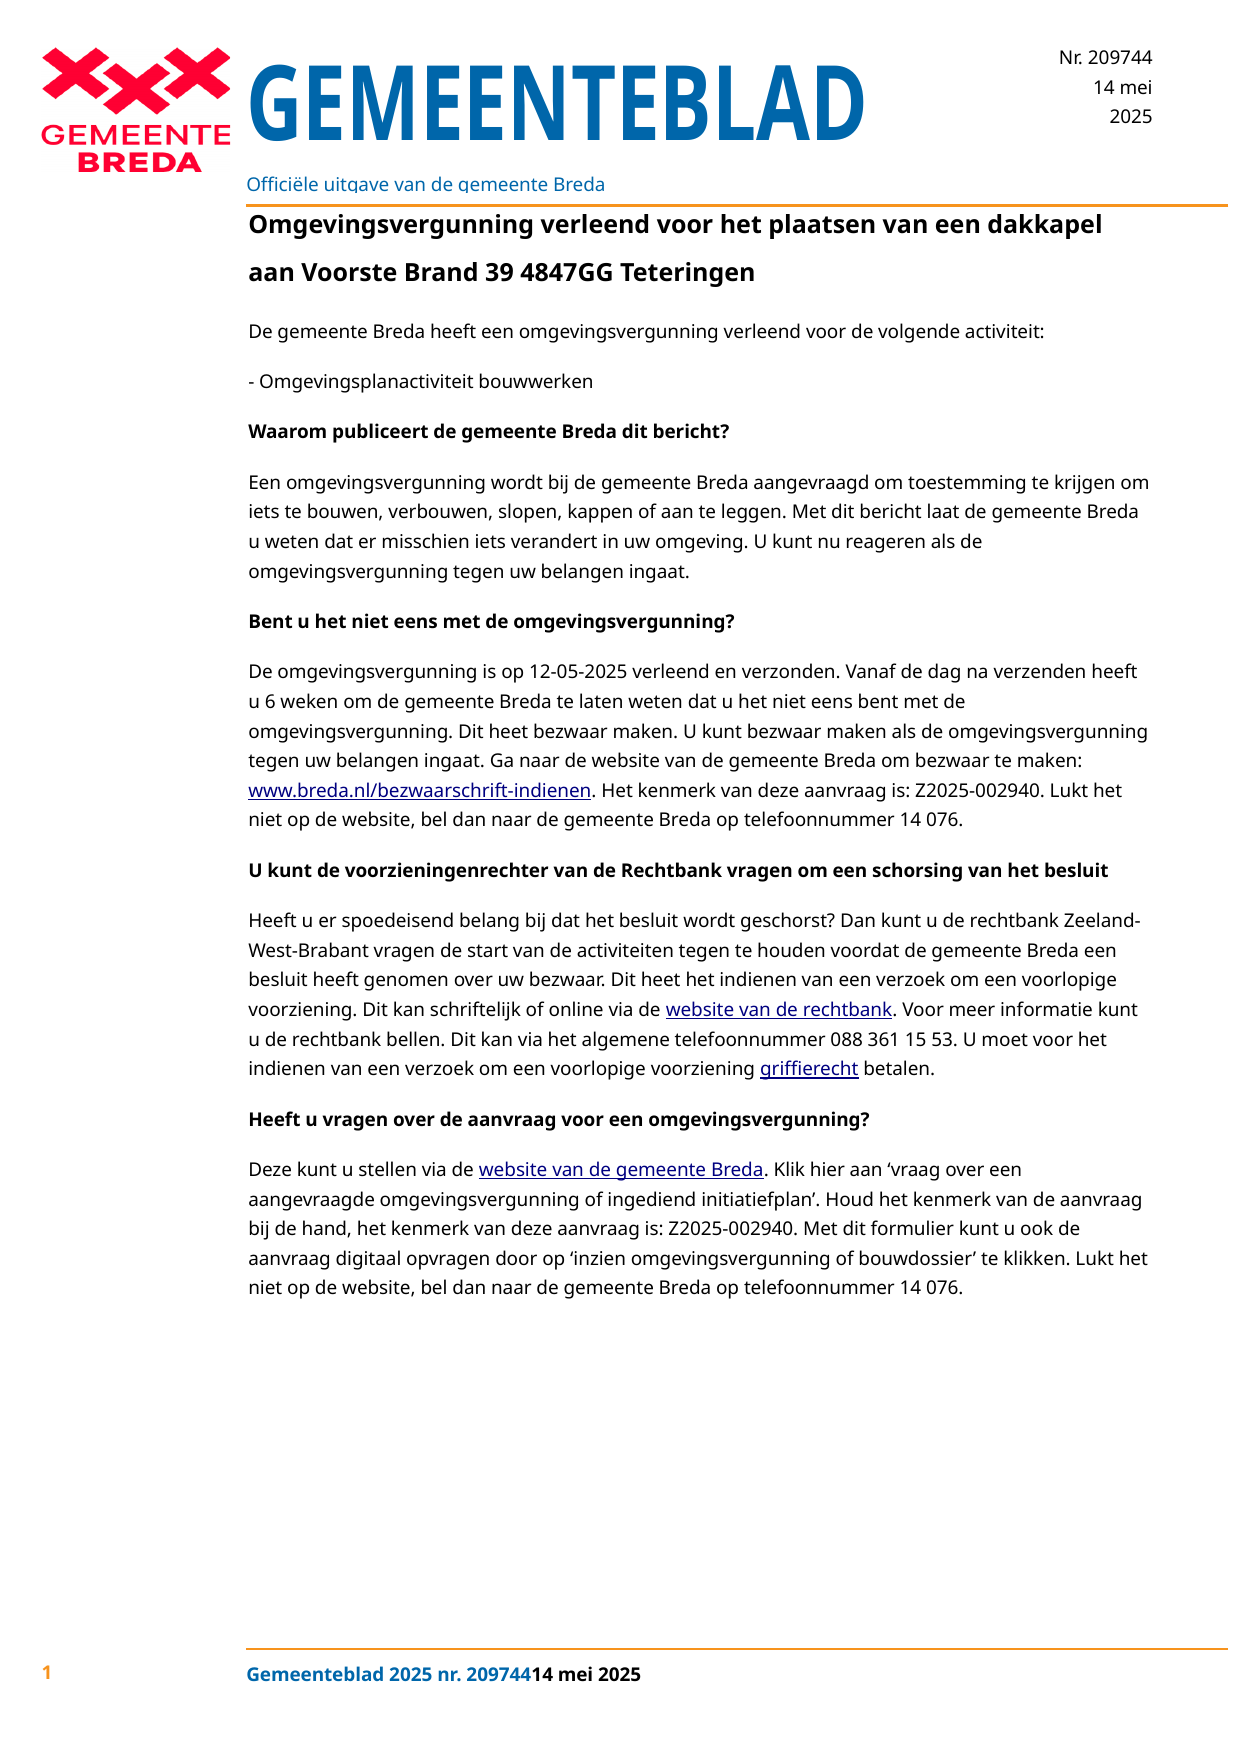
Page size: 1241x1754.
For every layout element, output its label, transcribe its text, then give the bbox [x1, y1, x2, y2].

text U kunt de voorzieningenrechter van de Rechtbank vragen om een schorsing van het besluit [248, 857, 1152, 883]
text De gemeente Breda heeft een omgevingsvergunning verleend voor de volgende activiteit: [248, 318, 1152, 344]
text - Omgevingsplanactiviteit bouwwerken [248, 368, 1152, 394]
text Omgevingsvergunning verleend voor het plaatsen van een dakkapel aan Voorste Brand 39 4847GG Teteringen [248, 207, 1152, 288]
text Een omgevingsvergunning wordt bij de gemeente Breda aangevraagd om toestemming te krijgen om iets te bouwen, verbouwen, slopen, kappen of aan te leggen. Met dit bericht laat de gemeente Breda u weten dat er misschien iets verandert in uw omgeving. U kunt nu reageren als de omgevingsvergunning tegen uw belangen ingaat. [248, 469, 1152, 584]
text Heeft u vragen over de aanvraag voor een omgevingsvergunning? [248, 1106, 1152, 1132]
text Deze kunt u stellen via de website van de gemeente Breda. Klik hier aan ‘vraag over een aangevraagde omgevingsvergunning of ingediend initiatiefplan’. Houd het kenmerk van de aanvraag bij de hand, het kenmerk van deze aanvraag is: Z2025-002940. Met dit formulier kunt u ook de aanvraag digitaal opvragen door op ‘inzien omgevingsvergunning of bouwdossier’ te klikken. Lukt het niet op de website, bel dan naar de gemeente Breda op telefoonnummer 14 076. [248, 1156, 1152, 1300]
text De omgevingsvergunning is op 12-05-2025 verleend en verzonden. Vanaf de dag na verzenden heeft u 6 weken om de gemeente Breda te laten weten dat u het niet eens bent met de omgevingsvergunning. Dit heet bezwaar maken. U kunt bezwaar maken als de omgevingsvergunning tegen uw belangen ingaat. Ga naar de website van de gemeente Breda om bezwaar te maken: www.breda.nl/bezwaarschrift-indienen. Het kenmerk van deze aanvraag is: Z2025-002940. Lukt het niet op de website, bel dan naar de gemeente Breda op telefoonnummer 14 076. [248, 659, 1152, 832]
picture [41, 47, 231, 172]
text Heeft u er spoedeisend belang bij dat het besluit wordt geschorst? Dan kunt u de rechtbank Zeeland-West-Brabant vragen de start van de activiteiten tegen te houden voordat de gemeente Breda een besluit heeft genomen over uw bezwaar. Dit heet het indienen van een verzoek om een voorlopige voorziening. Dit kan schriftelijk of online via de website van de rechtbank. Voor meer informatie kunt u de rechtbank bellen. Dit kan via het algemene telefoonnummer 088 361 15 53. U moet voor het indienen van een verzoek om een voorlopige voorziening griffierecht betalen. [248, 907, 1152, 1081]
text Waarom publiceert de gemeente Breda dit bericht? [248, 419, 1152, 444]
text Bent u het niet eens met de omgevingsvergunning? [248, 608, 1152, 634]
